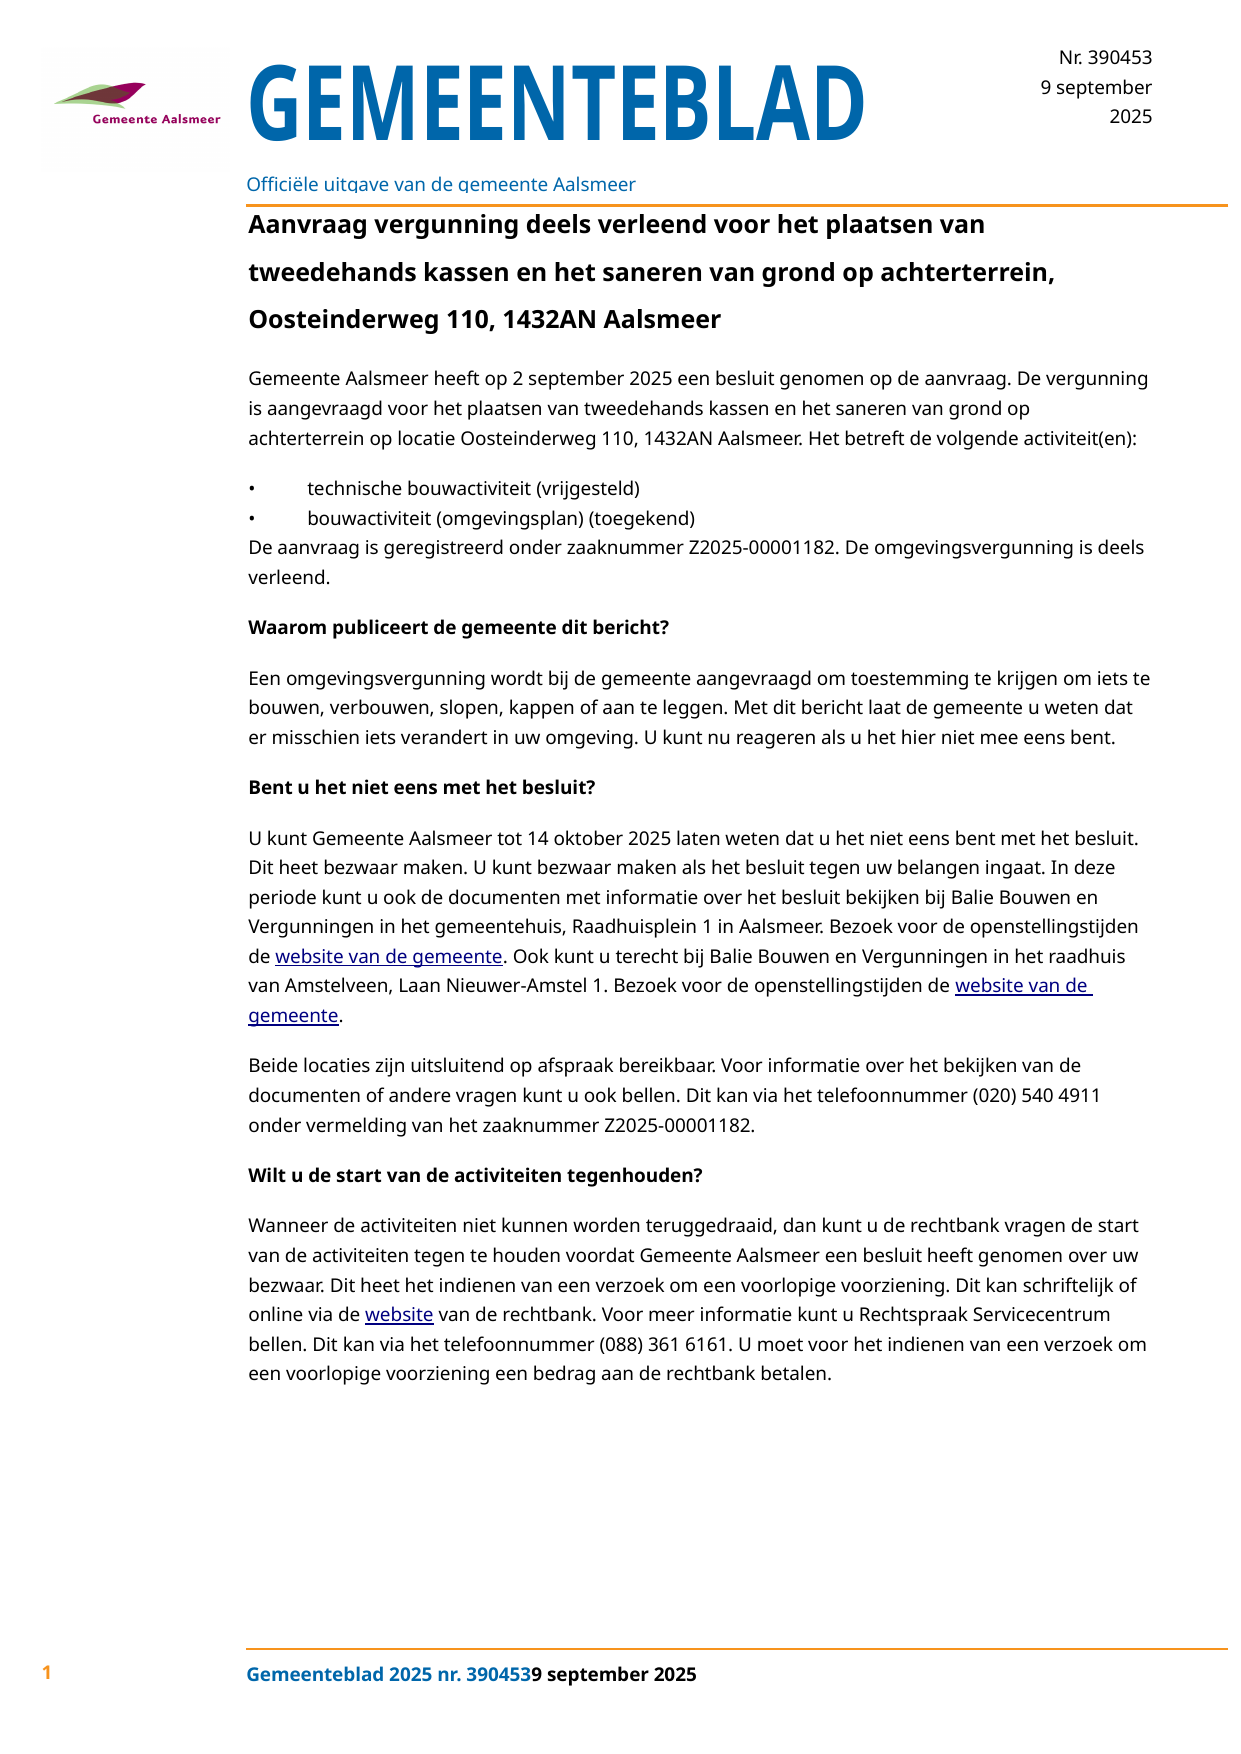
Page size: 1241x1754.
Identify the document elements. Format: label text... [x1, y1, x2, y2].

text Een omgevingsvergunning wordt bij de gemeente aangevraagd om toestemming te krijgen om iets te bouwen, verbouwen, slopen, kappen of aan te leggen. Met dit bericht laat de gemeente u weten dat er misschien iets verandert in uw omgeving. U kunt nu reageren als u het hier niet mee eens bent. [248, 665, 1152, 749]
list technische bouwactiviteit (vrijgesteld) [248, 475, 1152, 501]
text U kunt Gemeente Aalsmeer tot 14 oktober 2025 laten weten dat u het niet eens bent met het besluit. Dit heet bezwaar maken. U kunt bezwaar maken als het besluit tegen uw belangen ingaat. In deze periode kunt u ook de documenten met informatie over het besluit bekijken bij Balie Bouwen en Vergunningen in het gemeentehuis, Raadhuisplein 1 in Aalsmeer. Bezoek voor de openstellingstijden de website van de gemeente. Ook kunt u terecht bij Balie Bouwen en Vergunningen in het raadhuis van Amstelveen, Laan Nieuwer-Amstel 1. Bezoek voor de openstellingstijden de website van de gemeente. [248, 825, 1152, 1028]
text Gemeente Aalsmeer heeft op 2 september 2025 een besluit genomen op de aanvraag. De vergunning is aangevraagd voor het plaatsen van tweedehands kassen en het saneren van grond op achterterrein op locatie Oosteinderweg 110, 1432AN Aalsmeer. Het betreft de volgende activiteit(en): [248, 366, 1152, 450]
text Waarom publiceert de gemeente dit bericht? [248, 614, 1152, 640]
text Bent u het niet eens met het besluit? [248, 774, 1152, 800]
list bouwactiviteit (omgevingsplan) (toegekend) [248, 505, 1152, 530]
text Wanneer de activiteiten niet kunnen worden teruggedraaid, dan kunt u de rechtbank vragen de start van de activiteiten tegen te houden voordat Gemeente Aalsmeer een besluit heeft genomen over uw bezwaar. Dit heet het indienen van een verzoek om een voorlopige voorziening. Dit kan schriftelijk of online via de website van de rechtbank. Voor meer informatie kunt u Rechtspraak Servicecentrum bellen. Dit kan via het telefoonnummer (088) 361 6161. U moet voor het indienen van een verzoek om een voorlopige voorziening een bedrag aan de rechtbank betalen. [248, 1213, 1152, 1386]
text Aanvraag vergunning deels verleend voor het plaatsen van tweedehands kassen en het saneren van grond op achterterrein, Oosteinderweg 110, 1432AN Aalsmeer [248, 207, 1152, 336]
text Wilt u de start van de activiteiten tegenhouden? [248, 1162, 1152, 1188]
text De aanvraag is geregistreerd onder zaaknummer Z2025-00001182. De omgevingsvergunning is deels verleend. [248, 534, 1152, 589]
picture [41, 47, 231, 172]
text Beide locaties zijn uitsluitend op afspraak bereikbaar. Voor informatie over het bekijken van de documenten of andere vragen kunt u ook bellen. Dit kan via het telefoonnummer (020) 540 4911 onder vermelding van het zaaknummer Z2025-00001182. [248, 1053, 1152, 1137]
